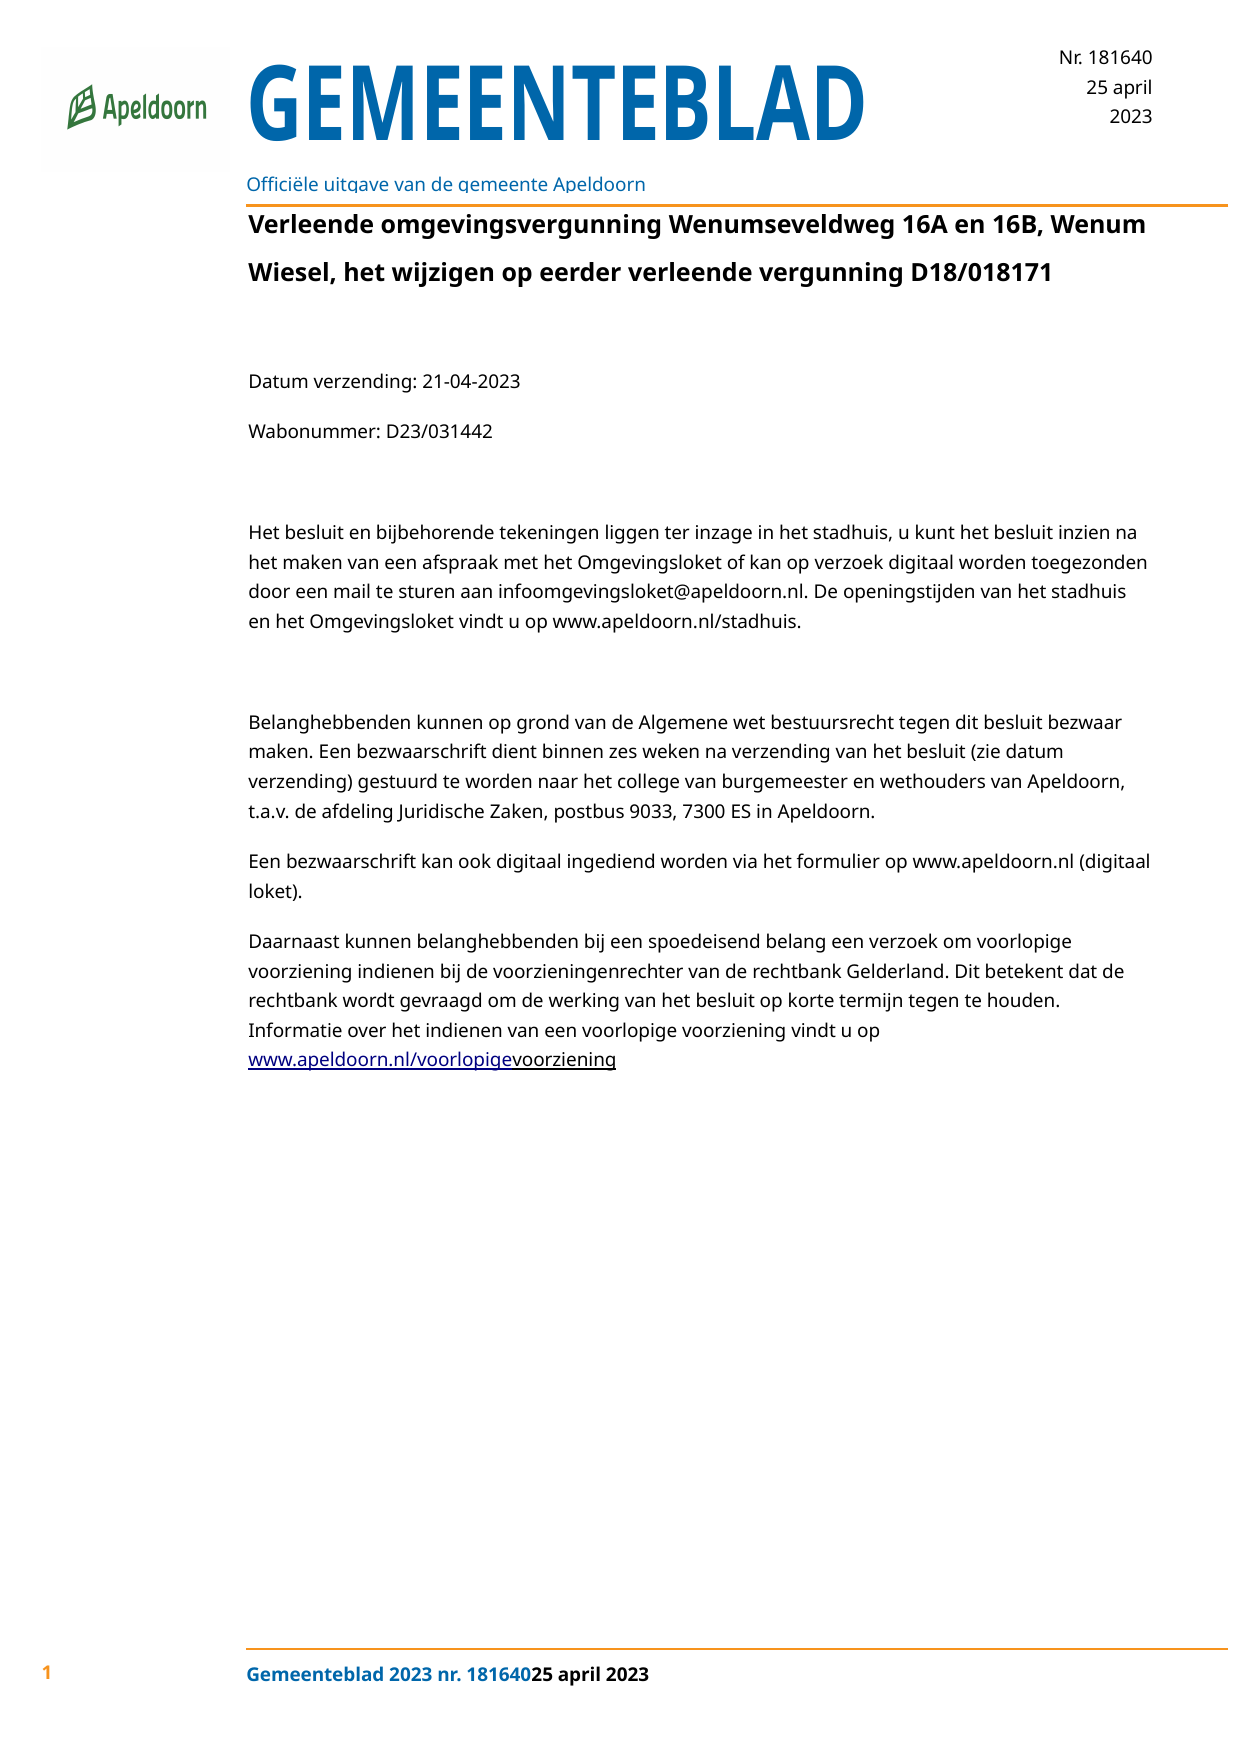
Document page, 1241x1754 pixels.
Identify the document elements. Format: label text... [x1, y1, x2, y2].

text Verleende omgevingsvergunning Wenumseveldweg 16A en 16B, Wenum Wiesel, het wijzigen op eerder verleende vergunning D18/018171 [248, 207, 1152, 288]
text Wabonummer: D23/031442 [248, 419, 1152, 444]
text Datum verzending: 21-04-2023 [248, 368, 1152, 394]
text Belanghebbenden kunnen op grond van de Algemene wet bestuursrecht tegen dit besluit bezwaar maken. Een bezwaarschrift dient binnen zes weken na verzending van het besluit (zie datum verzending) gestuurd te worden naar het college van burgemeester en wethouders van Apeldoorn, t.a.v. de afdeling Juridische Zaken, postbus 9033, 7300 ES in Apeldoorn. [248, 709, 1152, 824]
picture [41, 47, 231, 172]
text Daarnaast kunnen belanghebbenden bij een spoedeisend belang een verzoek om voorlopige voorziening indienen bij de voorzieningenrechter van de rechtbank Gelderland. Dit betekent dat de rechtbank wordt gevraagd om de werking van het besluit op korte termijn tegen te houden. Informatie over het indienen van een voorlopige voorziening vindt u op www.apeldoorn.nl/voorlopigevoorziening [248, 928, 1152, 1072]
text Het besluit en bijbehorende tekeningen liggen ter inzage in het stadhuis, u kunt het besluit inzien na het maken van een afspraak met het Omgevingsloket of kan op verzoek digitaal worden toegezonden door een mail te sturen aan infoomgevingsloket@apeldoorn.nl. De openingstijden van het stadhuis en het Omgevingsloket vindt u op www.apeldoorn.nl/stadhuis. [248, 519, 1152, 634]
text Een bezwaarschrift kan ook digitaal ingediend worden via het formulier op www.apeldoorn.nl (digitaal loket). [248, 848, 1152, 904]
